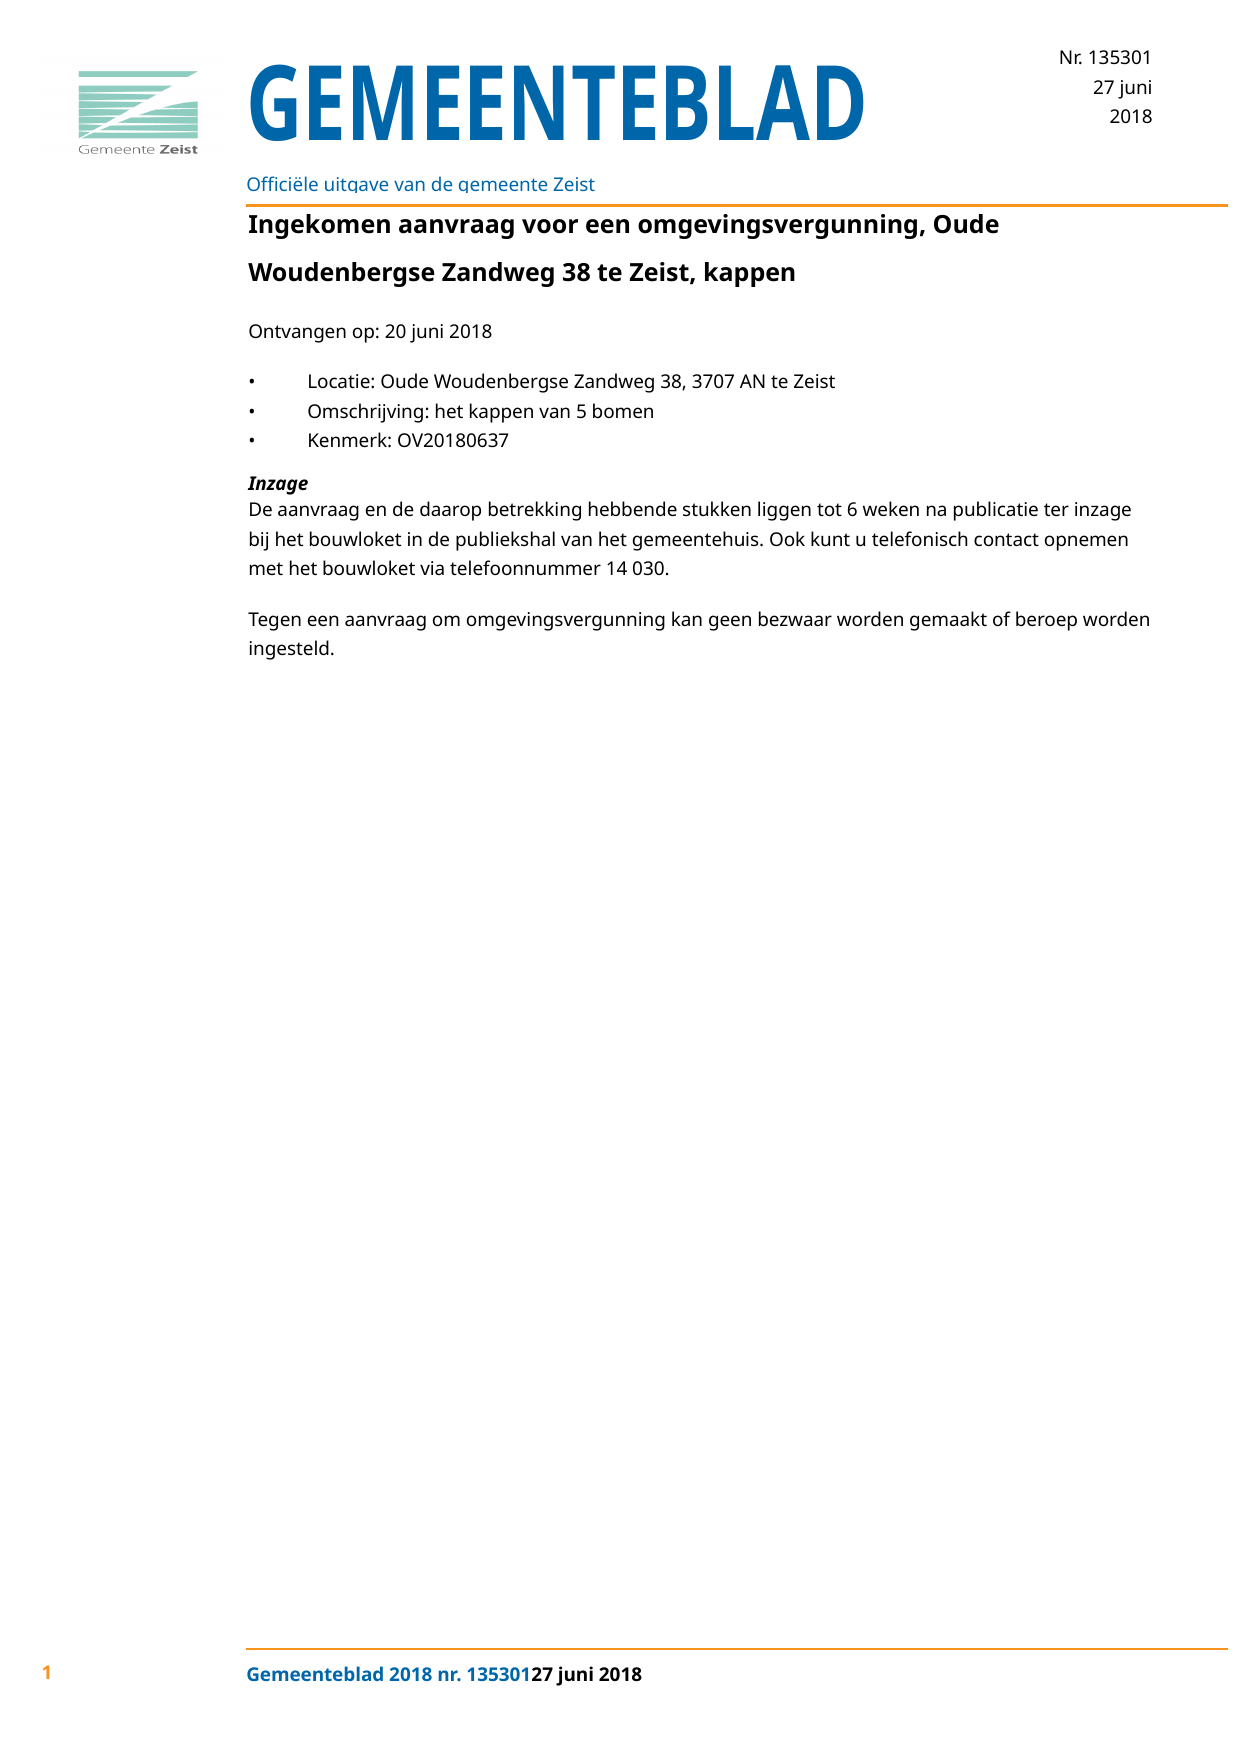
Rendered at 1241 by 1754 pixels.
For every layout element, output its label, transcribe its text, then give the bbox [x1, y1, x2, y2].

list Kenmerk: OV20180637 [248, 427, 1152, 453]
text De aanvraag en de daarop betrekking hebbende stukken liggen tot 6 weken na publicatie ter inzage bij het bouwloket in de publiekshal van het gemeentehuis. Ook kunt u telefonisch contact opnemen met het bouwloket via telefoonnummer 14 030. [248, 496, 1152, 581]
list Omschrijving: het kappen van 5 bomen [248, 398, 1152, 424]
text Inzage [248, 471, 1152, 496]
text Ontvangen op: 20 juni 2018 [248, 318, 1152, 344]
text Tegen een aanvraag om omgevingsvergunning kan geen bezwaar worden gemaakt of beroep worden ingesteld. [248, 606, 1152, 661]
picture [41, 47, 231, 172]
list Locatie: Oude Woudenbergse Zandweg 38, 3707 AN te Zeist [248, 368, 1152, 394]
text Ingekomen aanvraag voor een omgevingsvergunning, Oude Woudenbergse Zandweg 38 te Zeist, kappen [248, 207, 1152, 288]
